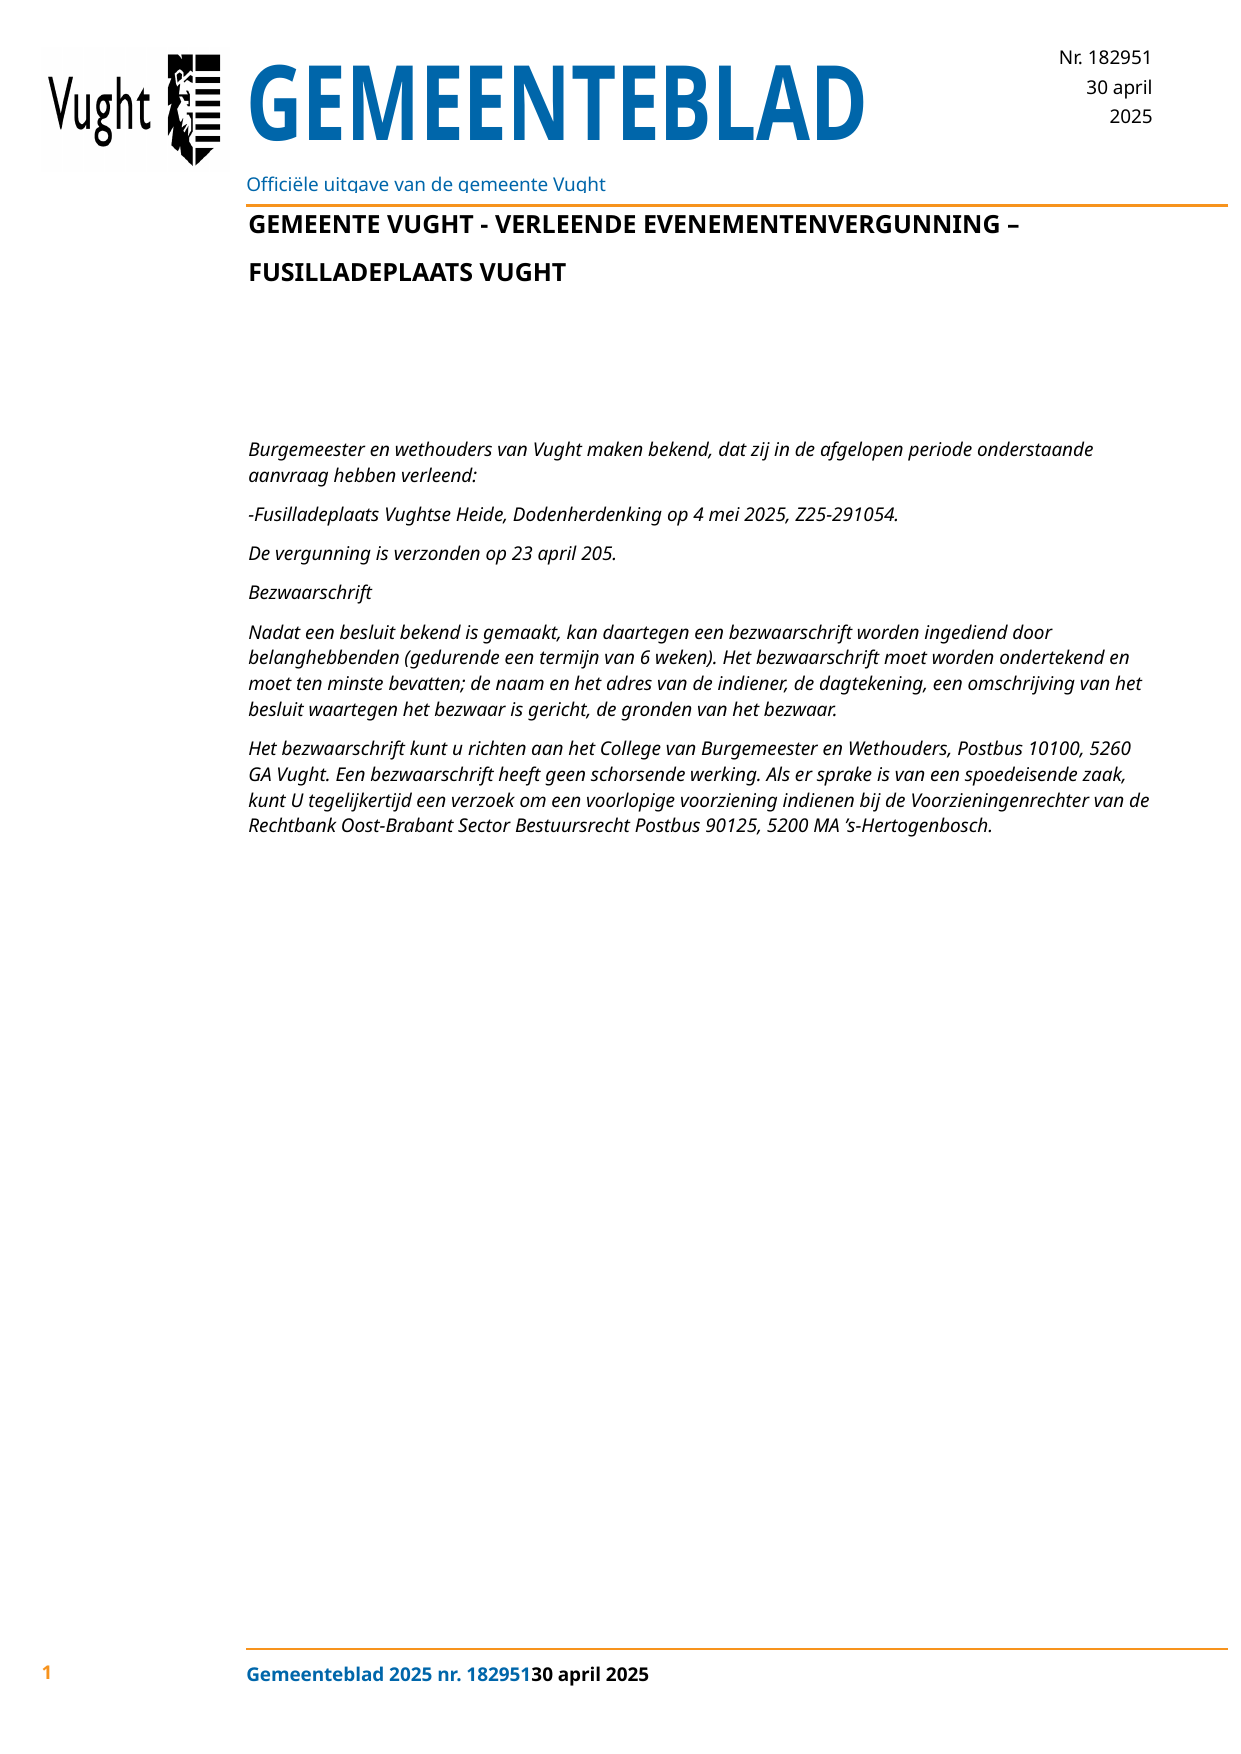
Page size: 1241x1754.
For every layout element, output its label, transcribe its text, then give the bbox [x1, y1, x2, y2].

text Het bezwaarschrift kunt u richten aan het College van Burgemeester en Wethouders, Postbus 10100, 5260 GA Vught. Een bezwaarschrift heeft geen schorsende werking. Als er sprake is van een spoedeisende zaak, kunt U tegelijkertijd een verzoek om een voorlopige voorziening indienen bij de Voorzieningenrechter van de Rechtbank Oost-Brabant Sector Bestuursrecht Postbus 90125, 5200 MA ’s-Hertogenbosch. [248, 735, 1152, 838]
text Burgemeester en wethouders van Vught maken bekend, dat zij in de afgelopen periode onderstaande aanvraag hebben verleend: [248, 436, 1152, 487]
text -Fusilladeplaats Vughtse Heide, Dodenherdenking op 4 mei 2025, Z25-291054. [248, 501, 1152, 527]
text Nadat een besluit bekend is gemaakt, kan daartegen een bezwaarschrift worden ingediend door belanghebbenden (gedurende een termijn van 6 weken). Het bezwaarschrift moet worden ondertekend en moet ten minste bevatten; de naam en het adres van de indiener, de dagtekening, een omschrijving van het besluit waartegen het bezwaar is gericht, de gronden van het bezwaar. [248, 619, 1152, 722]
text GEMEENTE VUGHT - VERLEENDE EVENEMENTENVERGUNNING – FUSILLADEPLAATS VUGHT [248, 207, 1152, 288]
picture [41, 47, 231, 172]
text De vergunning is verzonden op 23 april 205. [248, 540, 1152, 566]
text Bezwaarschrift [248, 579, 1152, 605]
